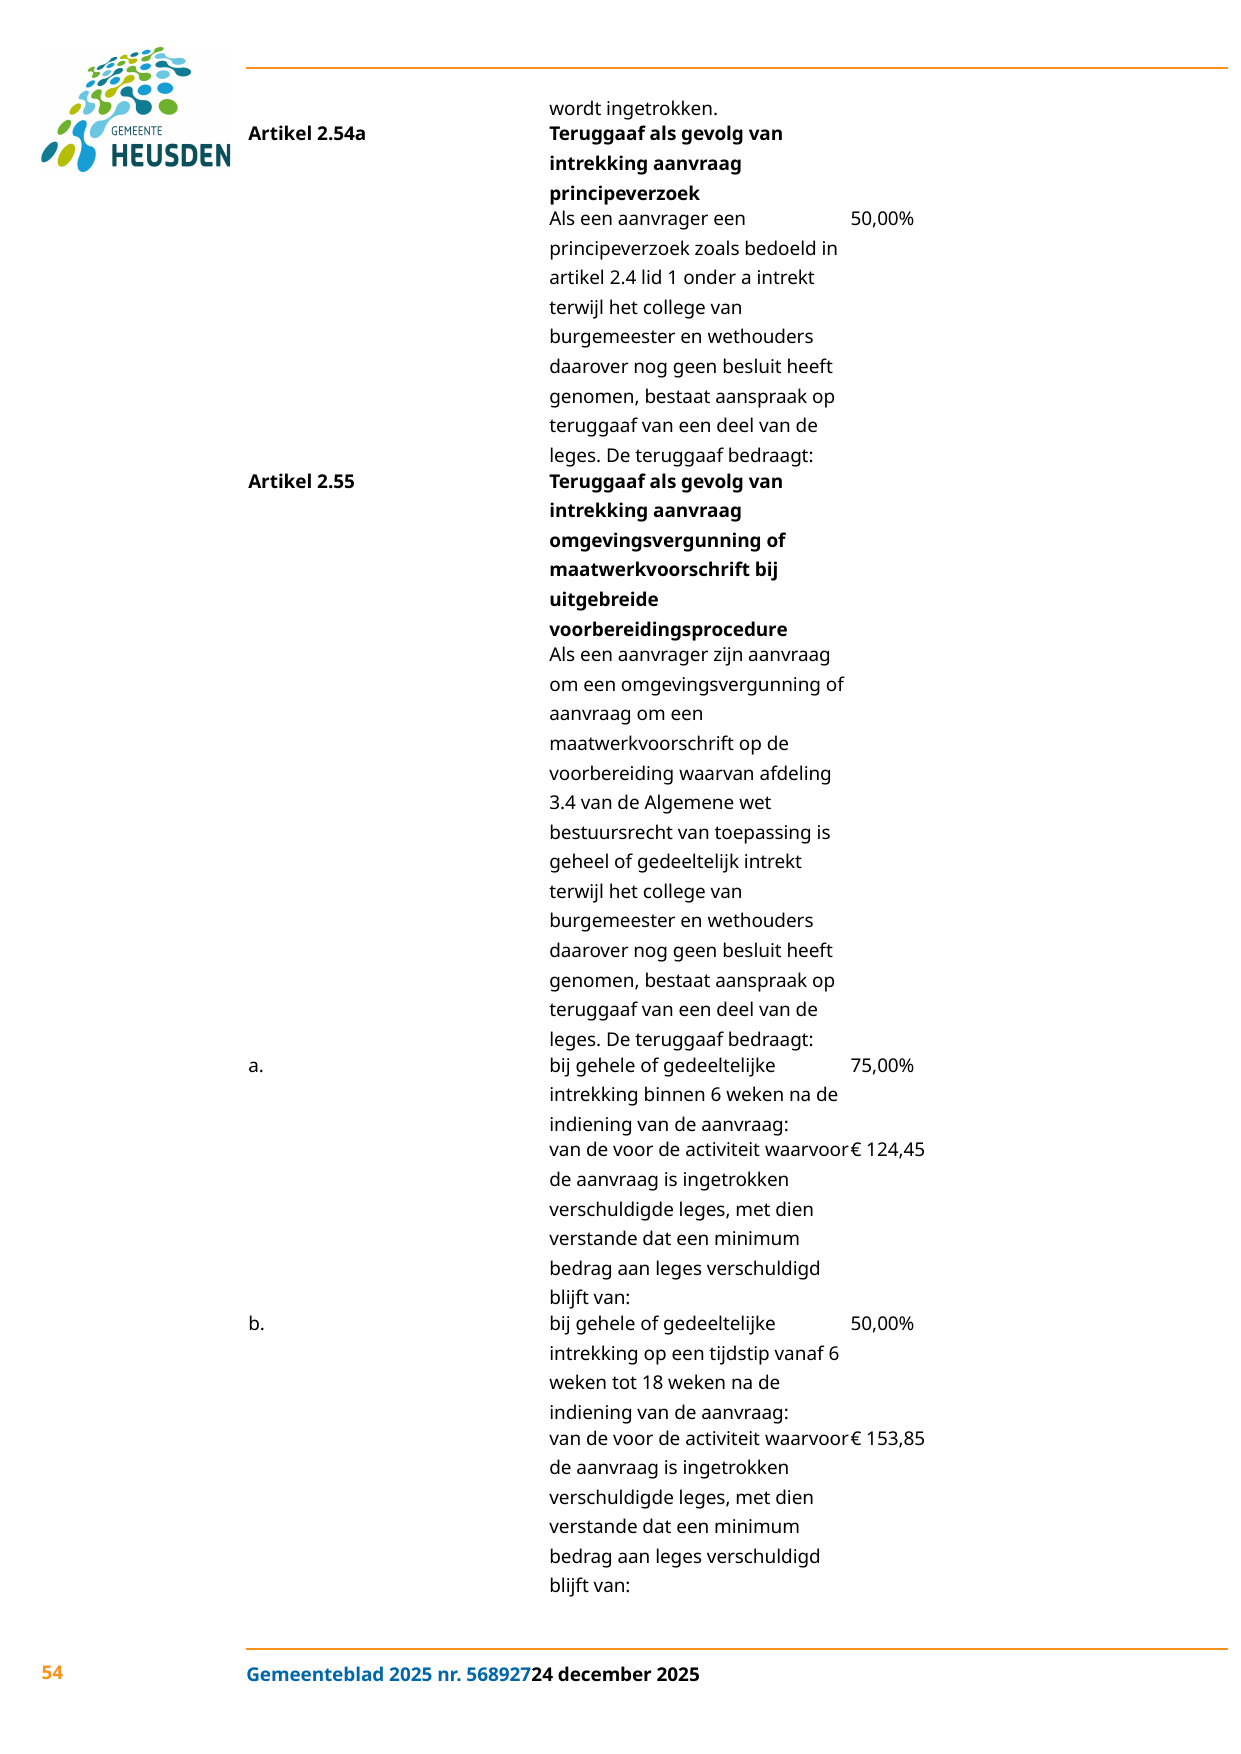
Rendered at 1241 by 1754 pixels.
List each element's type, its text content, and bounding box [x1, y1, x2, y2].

table_cell Als een aanvrager zijn aanvraag om een omgevingsvergunning of aanvraag om een maatwerkvoorschrift op de voorbereiding waarvan afdeling 3.4 van de Algemene wet bestuursrecht van toepassing is geheel of gedeeltelijk intrekt terwijl het college van burgemeester en wethouders daarover nog geen besluit heeft genomen, bestaat aanspraak op teruggaaf van een deel van de leges. De teruggaaf bedraagt: [549, 641, 850, 1052]
table_cell Artikel 2.55 [248, 468, 549, 641]
table_cell wordt ingetrokken. [549, 95, 850, 121]
table_cell bij gehele of gedeeltelijke intrekking op een tijdstip vanaf 6 weken tot 18 weken na de indiening van de aanvraag: [549, 1310, 850, 1425]
table_cell van de voor de activiteit waarvoor de aanvraag is ingetrokken verschuldigde leges, met dien verstande dat een minimum bedrag aan leges verschuldigd blijft van: [549, 1425, 850, 1598]
table_cell [850, 468, 1152, 641]
table_cell Artikel 2.54a [248, 121, 549, 205]
table_cell bij gehele of gedeeltelijke intrekking binnen 6 weken na de indiening van de aanvraag: [549, 1052, 850, 1137]
table_cell b. [248, 1310, 549, 1425]
table_cell Als een aanvrager een principeverzoek zoals bedoeld in artikel 2.4 lid 1 onder a intrekt terwijl het college van burgemeester en wethouders daarover nog geen besluit heeft genomen, bestaat aanspraak op teruggaaf van een deel van de leges. De teruggaaf bedraagt: [549, 205, 850, 468]
table_cell van de voor de activiteit waarvoor de aanvraag is ingetrokken verschuldigde leges, met dien verstande dat een minimum bedrag aan leges verschuldigd blijft van: [549, 1137, 850, 1310]
table_cell a. [248, 1052, 549, 1137]
picture [41, 47, 231, 172]
table_cell Teruggaaf als gevolg van intrekking aanvraag principeverzoek [549, 121, 850, 205]
table_cell € 153,85 [850, 1425, 1152, 1598]
table_cell [248, 205, 549, 468]
table_cell [248, 95, 549, 121]
table_cell Teruggaaf als gevolg van intrekking aanvraag omgevingsvergunning of maatwerkvoorschrift bij uitgebreide voorbereidingsprocedure [549, 468, 850, 641]
table_cell [850, 641, 1152, 1052]
table_cell 50,00% [850, 1310, 1152, 1425]
table_cell € 124,45 [850, 1137, 1152, 1310]
table_cell [248, 641, 549, 1052]
table_cell [248, 1425, 549, 1598]
table_cell [248, 1137, 549, 1310]
table_cell [850, 121, 1152, 205]
table_cell 75,00% [850, 1052, 1152, 1137]
table_cell [850, 95, 1152, 121]
table_cell 50,00% [850, 205, 1152, 468]
